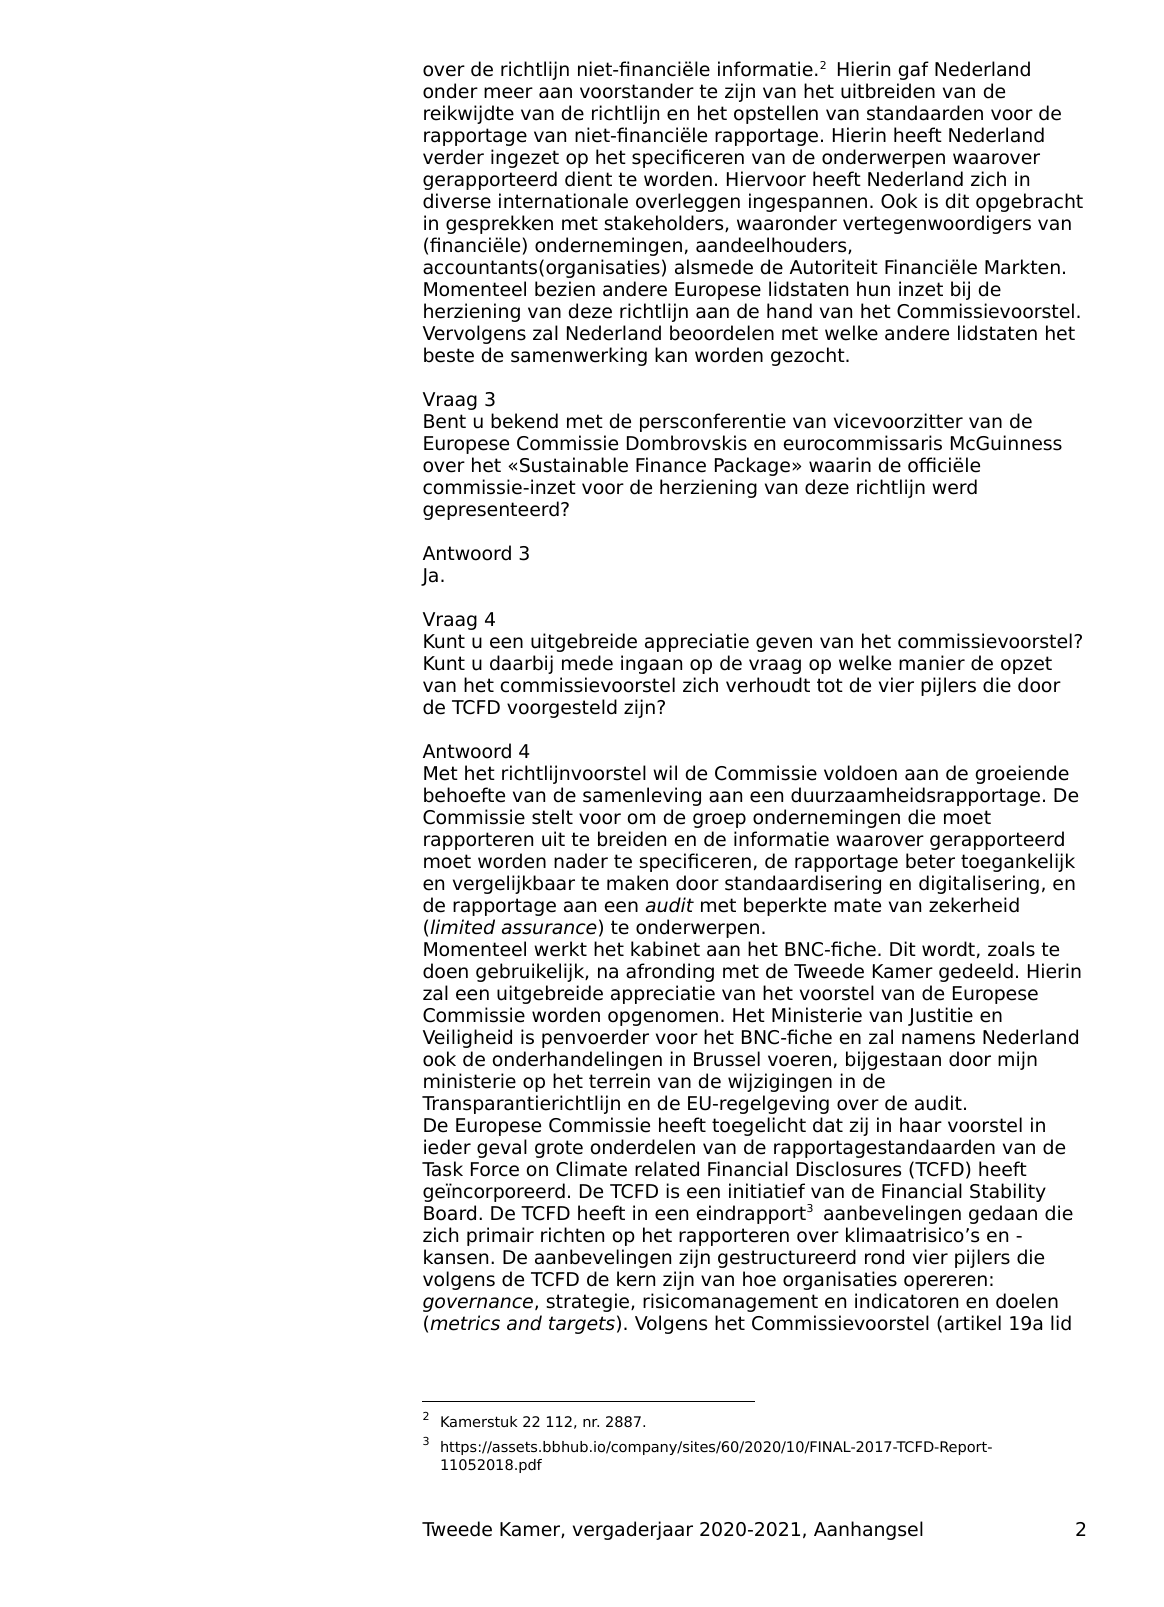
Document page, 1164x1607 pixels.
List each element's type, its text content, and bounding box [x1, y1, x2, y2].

text Kamerstuk 22 112, nr. 2887. [422, 1410, 1087, 1432]
text Vraag 4 [422, 609, 1087, 631]
text Antwoord 3 [422, 543, 1087, 565]
text https://assets.bbhub.io/company/sites/60/2020/10/FINAL-2017-TCFD-Report-11052018.pdf [422, 1435, 1087, 1474]
text Met het richtlijnvoorstel wil de Commissie voldoen aan de groeiende behoefte van de samenleving aan een duurzaamheidsrapportage. De Commissie stelt voor om de groep ondernemingen die moet rapporteren uit te breiden en de informatie waarover gerapporteerd moet worden nader te specificeren, de rapportage beter toegankelijk en vergelijkbaar te maken door standaardisering en digitalisering, en de rapportage aan een audit met beperkte mate van zekerheid (limited assurance) te onderwerpen. [422, 763, 1087, 939]
text Ja. [422, 565, 1087, 587]
text over de richtlijn niet-financiële informatie. Hierin gaf Nederland onder meer aan voorstander te zijn van het uitbreiden van de reikwijdte van de richtlijn en het opstellen van standaarden voor de rapportage van niet-financiële rapportage. Hierin heeft Nederland verder ingezet op het specificeren van de onderwerpen waarover gerapporteerd dient te worden. Hiervoor heeft Nederland zich in diverse internationale overleggen ingespannen. Ook is dit opgebracht in gesprekken met stakeholders, waaronder vertegenwoordigers van (financiële) ondernemingen, aandeelhouders, accountants(organisaties) alsmede de Autoriteit Financiële Markten. Momenteel bezien andere Europese lidstaten hun inzet bij de herziening van deze richtlijn aan de hand van het Commissievoorstel. Vervolgens zal Nederland beoordelen met welke andere lidstaten het beste de samenwerking kan worden gezocht. [422, 59, 1087, 367]
text Kunt u een uitgebreide appreciatie geven van het commissievoorstel? Kunt u daarbij mede ingaan op de vraag op welke manier de opzet van het commissievoorstel zich verhoudt tot de vier pijlers die door de TCFD voorgesteld zijn? [422, 631, 1087, 719]
text Vraag 3 [422, 389, 1087, 411]
text De Europese Commissie heeft toegelicht dat zij in haar voorstel in ieder geval grote onderdelen van de rapportagestandaarden van de Task Force on Climate related Financial Disclosures (TCFD) heeft geïncorporeerd. De TCFD is een initiatief van de Financial Stability Board. De TCFD heeft in een eindrapport aanbevelingen gedaan die zich primair richten op het rapporteren over klimaatrisico’s en -kansen. De aanbevelingen zijn gestructureerd rond vier pijlers die volgens de TCFD de kern zijn van hoe organisaties opereren: governance, strategie, risicomanagement en indicatoren en doelen (metrics and targets). Volgens het Commissievoorstel (artikel 19a lid [422, 1115, 1087, 1335]
text Momenteel werkt het kabinet aan het BNC-fiche. Dit wordt, zoals te doen gebruikelijk, na afronding met de Tweede Kamer gedeeld. Hierin zal een uitgebreide appreciatie van het voorstel van de Europese Commissie worden opgenomen. Het Ministerie van Justitie en Veiligheid is penvoerder voor het BNC-fiche en zal namens Nederland ook de onderhandelingen in Brussel voeren, bijgestaan door mijn ministerie op het terrein van de wijzigingen in de Transparantierichtlijn en de EU-regelgeving over de audit. [422, 939, 1087, 1115]
text Antwoord 4 [422, 741, 1087, 763]
text Bent u bekend met de persconferentie van vicevoorzitter van de Europese Commissie Dombrovskis en eurocommissaris McGuinness over het «Sustainable Finance Package» waarin de officiële commissie-inzet voor de herziening van deze richtlijn werd gepresenteerd? [422, 411, 1087, 521]
